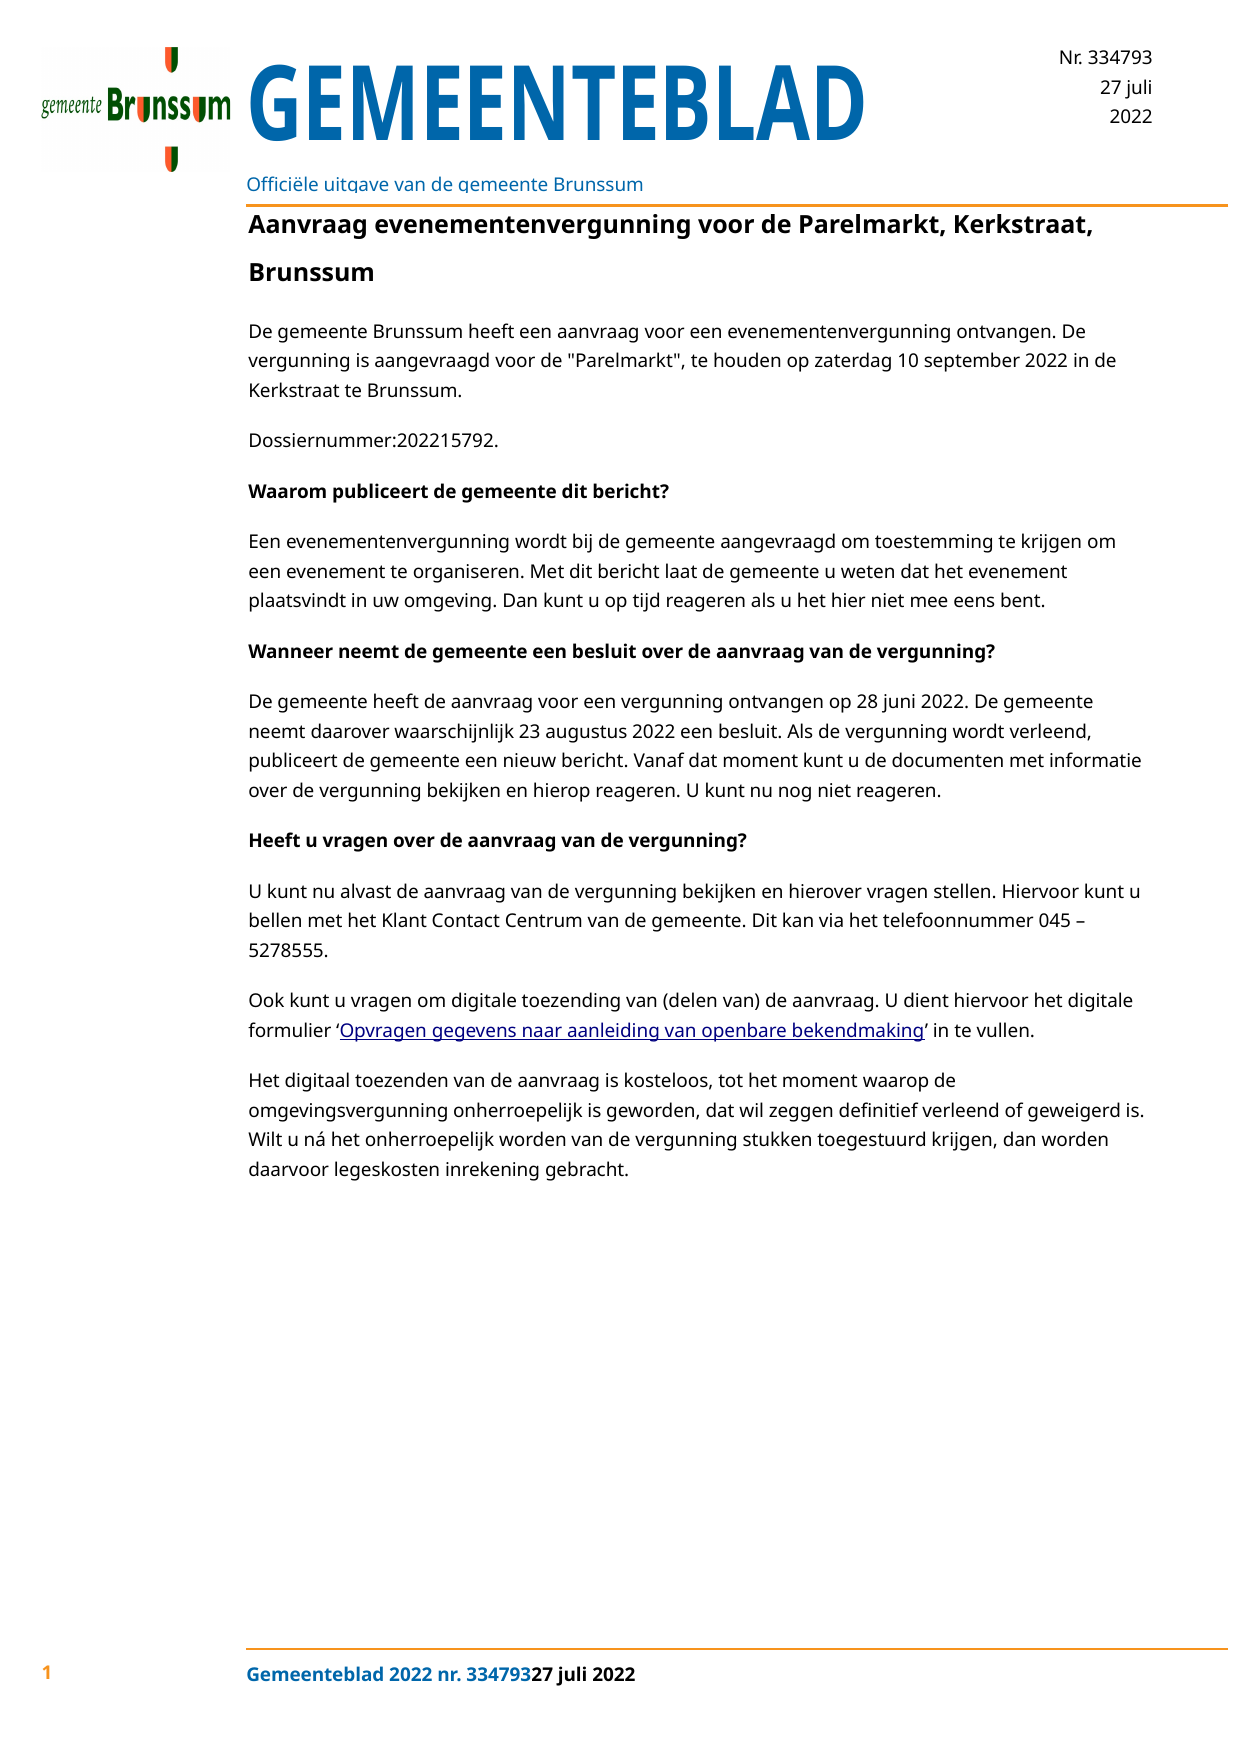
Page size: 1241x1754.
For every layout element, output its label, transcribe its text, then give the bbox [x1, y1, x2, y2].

text Waarom publiceert de gemeente dit bericht? [248, 478, 1152, 504]
text Aanvraag evenementenvergunning voor de Parelmarkt, Kerkstraat, Brunssum [248, 207, 1152, 288]
text Dossiernummer:202215792. [248, 427, 1152, 453]
text Het digitaal toezenden van de aanvraag is kosteloos, tot het moment waarop de omgevingsvergunning onherroepelijk is geworden, dat wil zeggen definitief verleend of geweigerd is. Wilt u ná het onherroepelijk worden van de vergunning stukken toegestuurd krijgen, dan worden daarvoor legeskosten inrekening gebracht. [248, 1067, 1152, 1182]
text Wanneer neemt de gemeente een besluit over de aanvraag van de vergunning? [248, 638, 1152, 664]
text U kunt nu alvast de aanvraag van de vergunning bekijken en hierover vragen stellen. Hiervoor kunt u bellen met het Klant Contact Centrum van de gemeente. Dit kan via het telefoonnummer 045 – 5278555. [248, 878, 1152, 963]
text De gemeente Brunssum heeft een aanvraag voor een evenementenvergunning ontvangen. De vergunning is aangevraagd voor de "Parelmarkt", te houden op zaterdag 10 september 2022 in de Kerkstraat te Brunssum. [248, 318, 1152, 403]
text Ook kunt u vragen om digitale toezending van (delen van) de aanvraag. U dient hiervoor het digitale formulier ‘Opvragen gegevens naar aanleiding van openbare bekendmaking’ in te vullen. [248, 987, 1152, 1043]
text Een evenementenvergunning wordt bij de gemeente aangevraagd om toestemming te krijgen om een evenement te organiseren. Met dit bericht laat de gemeente u weten dat het evenement plaatsvindt in uw omgeving. Dan kunt u op tijd reageren als u het hier niet mee eens bent. [248, 528, 1152, 613]
text De gemeente heeft de aanvraag voor een vergunning ontvangen op 28 juni 2022. De gemeente neemt daarover waarschijnlijk 23 augustus 2022 een besluit. Als de vergunning wordt verleend, publiceert de gemeente een nieuw bericht. Vanaf dat moment kunt u de documenten met informatie over de vergunning bekijken en hierop reageren. U kunt nu nog niet reageren. [248, 688, 1152, 803]
picture [41, 47, 231, 172]
text Heeft u vragen over de aanvraag van de vergunning? [248, 827, 1152, 853]
